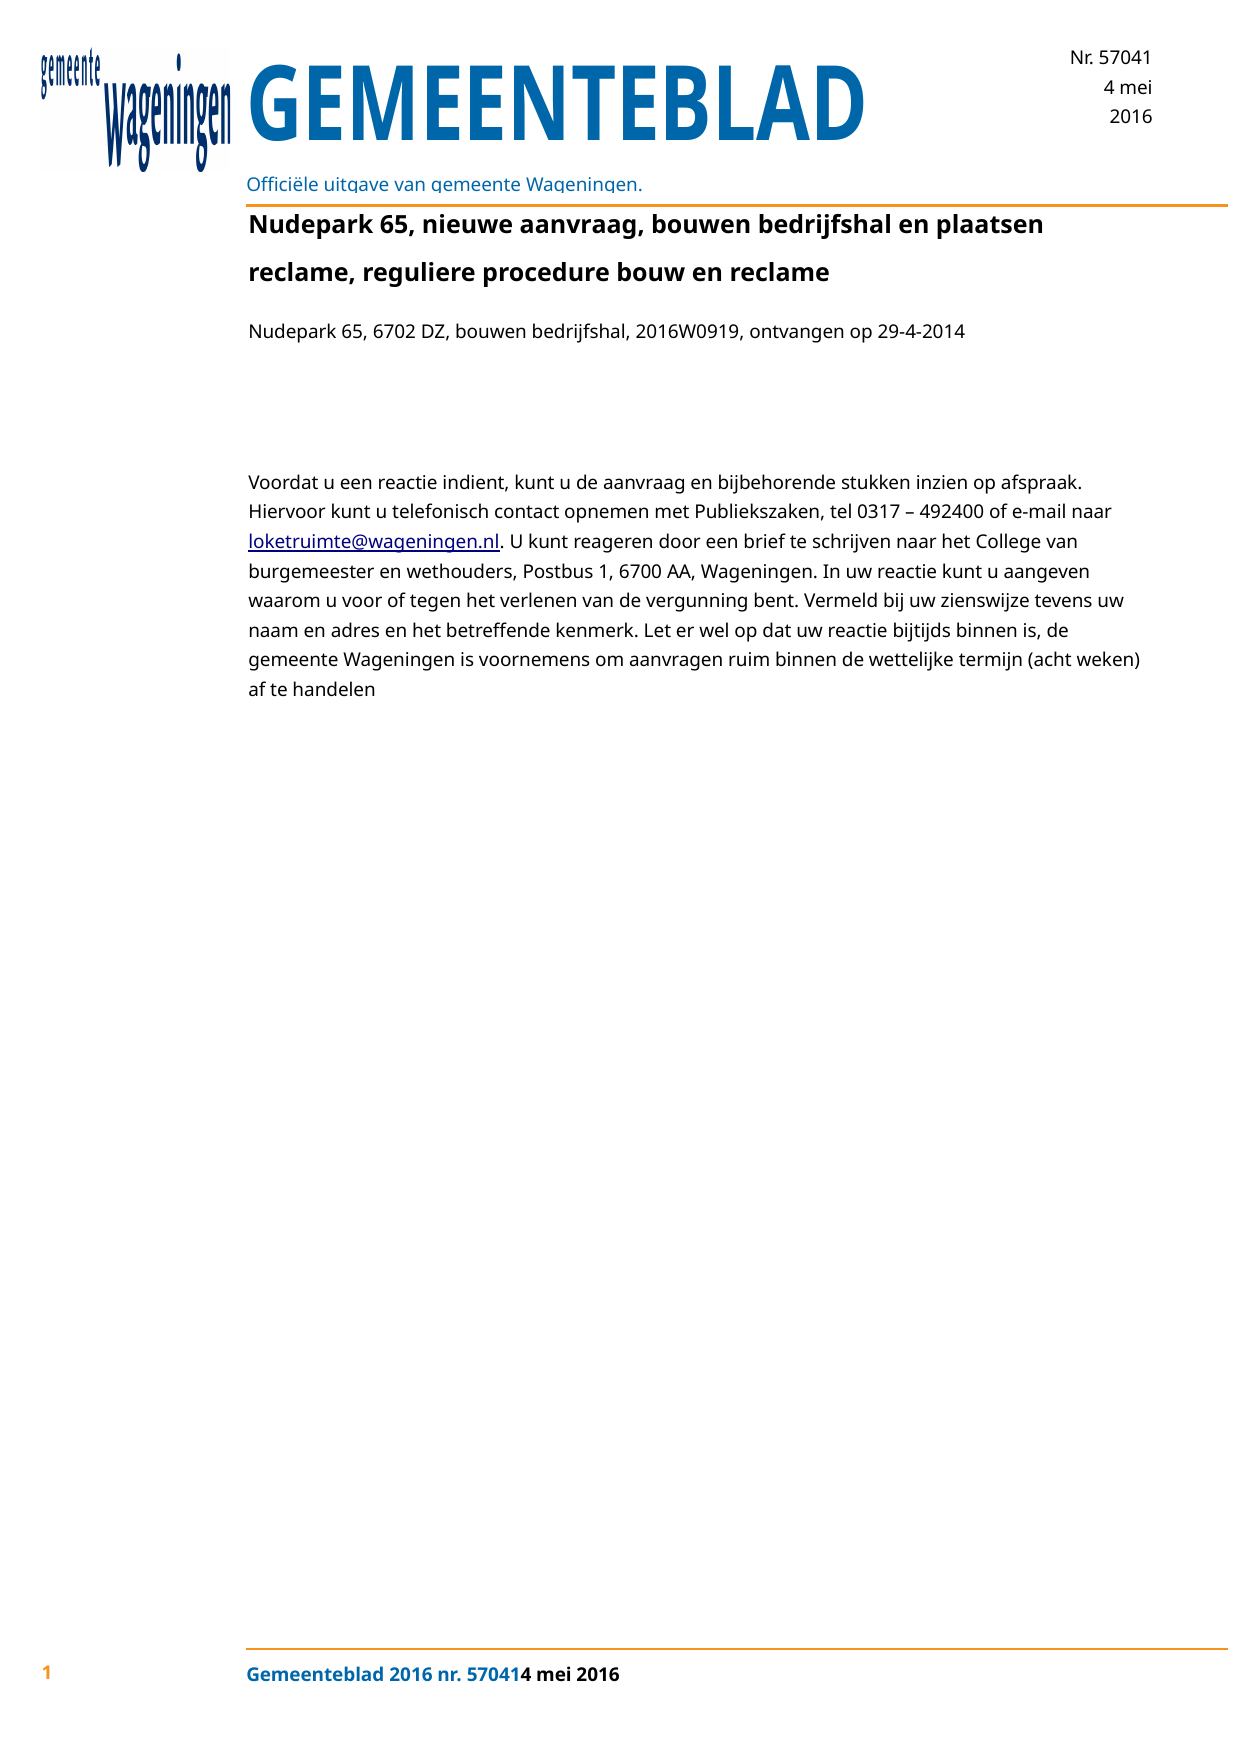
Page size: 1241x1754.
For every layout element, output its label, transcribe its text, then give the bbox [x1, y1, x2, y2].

picture [41, 47, 231, 172]
text Nudepark 65, 6702 DZ, bouwen bedrijfshal, 2016W0919, ontvangen op 29-4-2014 [248, 318, 1152, 344]
text Nudepark 65, nieuwe aanvraag, bouwen bedrijfshal en plaatsen reclame, reguliere procedure bouw en reclame [248, 207, 1152, 288]
text Voordat u een reactie indient, kunt u de aanvraag en bijbehorende stukken inzien op afspraak. Hiervoor kunt u telefonisch contact opnemen met Publiekszaken, tel 0317 – 492400 of e-mail naar loketruimte@wageningen.nl. U kunt reageren door een brief te schrijven naar het College van burgemeester en wethouders, Postbus 1, 6700 AA, Wageningen. In uw reactie kunt u aangeven waarom u voor of tegen het verlenen van de vergunning bent. Vermeld bij uw zienswijze tevens uw naam en adres en het betreffende kenmerk. Let er wel op dat uw reactie bijtijds binnen is, de gemeente Wageningen is voornemens om aanvragen ruim binnen de wettelijke termijn (acht weken) af te handelen [248, 469, 1152, 702]
